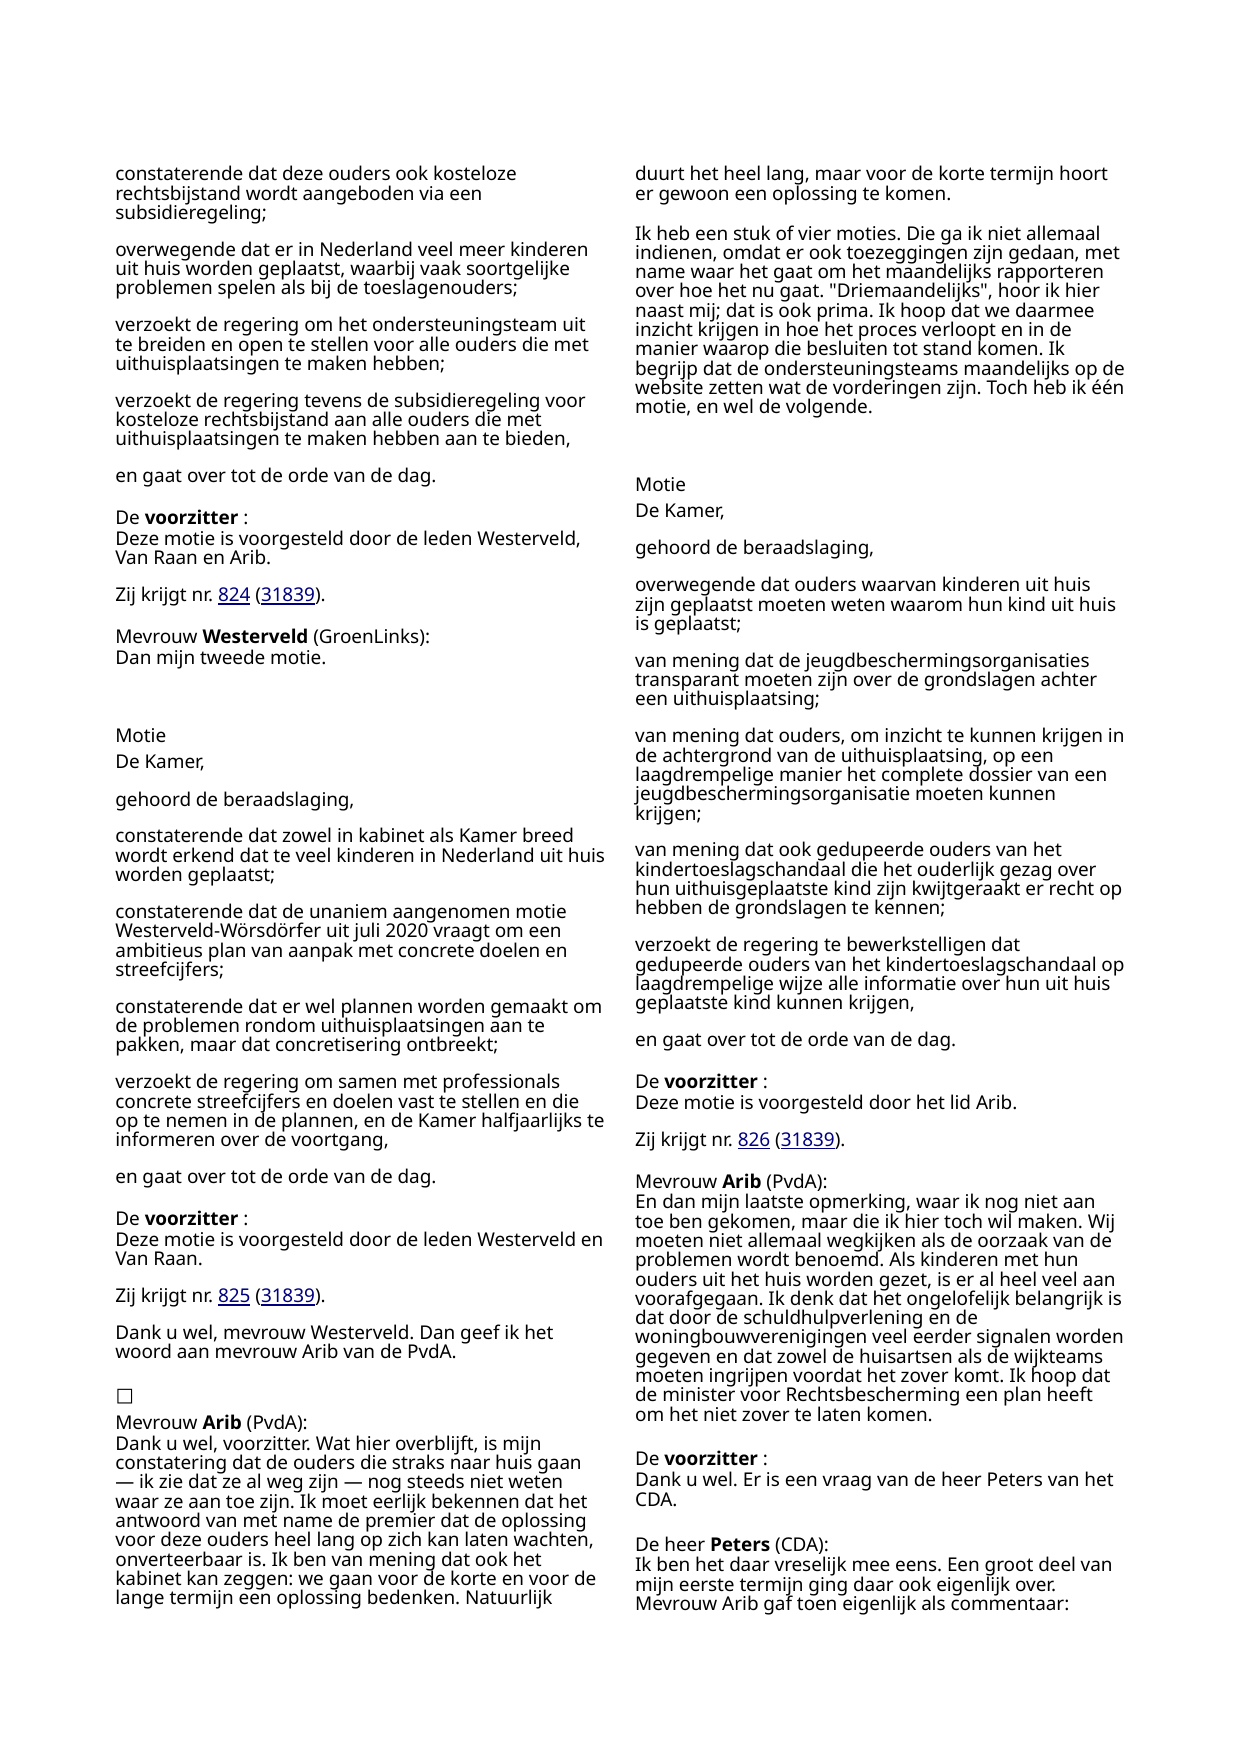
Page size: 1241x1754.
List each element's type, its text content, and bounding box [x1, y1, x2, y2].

text constaterende dat er wel plannen worden gemaakt om de problemen rondom uithuisplaatsingen aan te pakken, maar dat concretisering ontbreekt; [115, 998, 605, 1056]
text Mevrouw Arib (PvdA): [635, 1168, 1125, 1193]
text Dank u wel, mevrouw Westerveld. Dan geef ik het woord aan mevrouw Arib van de PvdA. [115, 1324, 605, 1363]
text De voorzitter : [635, 1068, 1125, 1094]
text constaterende dat de unaniem aangenomen motie Westerveld-Wörsdörfer uit juli 2020 vraagt om een ambitieus plan van aanpak met concrete doelen en streefcijfers; [115, 903, 605, 980]
text De voorzitter : [115, 1205, 605, 1231]
text Dank u wel. Er is een vraag van de heer Peters van het CDA. [635, 1471, 1125, 1510]
text Mevrouw Arib (PvdA): [115, 1409, 605, 1435]
text van mening dat ook gedupeerde ouders van het kindertoeslagschandaal die het ouderlijk gezag over hun uithuisgeplaatste kind zijn kwijtgeraakt er recht op hebben de grondslagen te kennen; [635, 841, 1125, 918]
text gehoord de beraadslaging, [115, 791, 605, 810]
text gehoord de beraadslaging, [635, 539, 1125, 559]
text en gaat over tot de orde van de dag. [115, 467, 605, 487]
text Deze motie is voorgesteld door de leden Westerveld en Van Raan. [115, 1231, 605, 1269]
text Deze motie is voorgesteld door het lid Arib. [635, 1094, 1125, 1113]
text verzoekt de regering om het ondersteuningsteam uit te breiden en open te stellen voor alle ouders die met uithuisplaatsingen te maken hebben; [115, 316, 605, 374]
text en gaat over tot de orde van de dag. [115, 1168, 605, 1187]
text De Kamer, [115, 753, 605, 773]
text De voorzitter : [635, 1446, 1125, 1471]
text Deze motie is voorgesteld door de leden Westerveld, Van Raan en Arib. [115, 530, 605, 569]
text verzoekt de regering tevens de subsidieregeling voor kosteloze rechtsbijstand aan alle ouders die met uithuisplaatsingen te maken hebben aan te bieden, [115, 392, 605, 450]
text Mevrouw Westerveld (GroenLinks): [115, 623, 605, 649]
text Zij krijgt nr. 826 (31839). [635, 1131, 1125, 1150]
text duurt het heel lang, maar voor de korte termijn hoort er gewoon een oplossing te komen. [635, 165, 1125, 204]
text overwegende dat er in Nederland veel meer kinderen uit huis worden geplaatst, waarbij vaak soortgelijke problemen spelen als bij de toeslagenouders; [115, 241, 605, 299]
text Motie [635, 471, 1125, 496]
text Motie [115, 722, 605, 748]
text ⬜ [115, 1383, 605, 1409]
text van mening dat ouders, om inzicht te kunnen krijgen in de achtergrond van de uithuisplaatsing, op een laagdrempelige manier het complete dossier van een jeugdbeschermingsorganisatie moeten kunnen krijgen; [635, 727, 1125, 824]
text De heer Peters (CDA): [635, 1531, 1125, 1556]
text Ik heb een stuk of vier moties. Die ga ik niet allemaal indienen, omdat er ook toezeggingen zijn gedaan, met name waar het gaat om het maandelijks rapporteren over hoe het nu gaat. "Driemaandelijks", hoor ik hier naast mij; dat is ook prima. Ik hoop dat we daarmee inzicht krijgen in hoe het proces verloopt en in de manier waarop die besluiten tot stand komen. Ik begrijp dat de ondersteuningsteams maandelijks op de website zetten wat de vorderingen zijn. Toch heb ik één motie, en wel de volgende. [635, 224, 1125, 417]
text overwegende dat ouders waarvan kinderen uit huis zijn geplaatst moeten weten waarom hun kind uit huis is geplaatst; [635, 576, 1125, 634]
text verzoekt de regering om samen met professionals concrete streefcijfers en doelen vast te stellen en die op te nemen in de plannen, en de Kamer halfjaarlijks te informeren over de voortgang, [115, 1073, 605, 1150]
text Dank u wel, voorzitter. Wat hier overblijft, is mijn constatering dat de ouders die straks naar huis gaan — ik zie dat ze al weg zijn — nog steeds niet weten waar ze aan toe zijn. Ik moet eerlijk bekennen dat het antwoord van met name de premier dat de oplossing voor deze ouders heel lang op zich kan laten wachten, onverteerbaar is. Ik ben van mening dat ook het kabinet kan zeggen: we gaan voor de korte en voor de lange termijn een oplossing bedenken. Natuurlijk [115, 1435, 605, 1608]
text van mening dat de jeugdbeschermingsorganisaties transparant moeten zijn over de grondslagen achter een uithuisplaatsing; [635, 652, 1125, 710]
text Zij krijgt nr. 824 (31839). [115, 586, 605, 606]
text De Kamer, [635, 502, 1125, 522]
text Dan mijn tweede motie. [115, 649, 605, 668]
text constaterende dat zowel in kabinet als Kamer breed wordt erkend dat te veel kinderen in Nederland uit huis worden geplaatst; [115, 827, 605, 885]
text De voorzitter : [115, 504, 605, 530]
text Zij krijgt nr. 825 (31839). [115, 1287, 605, 1306]
text En dan mijn laatste opmerking, waar ik nog niet aan toe ben gekomen, maar die ik hier toch wil maken. Wij moeten niet allemaal wegkijken als de oorzaak van de problemen wordt benoemd. Als kinderen met hun ouders uit het huis worden gezet, is er al heel veel aan voorafgegaan. Ik denk dat het ongelofelijk belangrijk is dat door de schuldhulpverlening en de woningbouwverenigingen veel eerder signalen worden gegeven en dat zowel de huisartsen als de wijkteams moeten ingrijpen voordat het zover komt. Ik hoop dat de minister voor Rechtsbescherming een plan heeft om het niet zover te laten komen. [635, 1193, 1125, 1425]
text en gaat over tot de orde van de dag. [635, 1031, 1125, 1050]
text constaterende dat deze ouders ook kosteloze rechtsbijstand wordt aangeboden via een subsidieregeling; [115, 165, 605, 223]
text Ik ben het daar vreselijk mee eens. Een groot deel van mijn eerste termijn ging daar ook eigenlijk over. Mevrouw Arib gaf toen eigenlijk als commentaar: [635, 1556, 1125, 1614]
text verzoekt de regering te bewerkstelligen dat gedupeerde ouders van het kindertoeslagschandaal op laagdrempelige wijze alle informatie over hun uit huis geplaatste kind kunnen krijgen, [635, 936, 1125, 1013]
